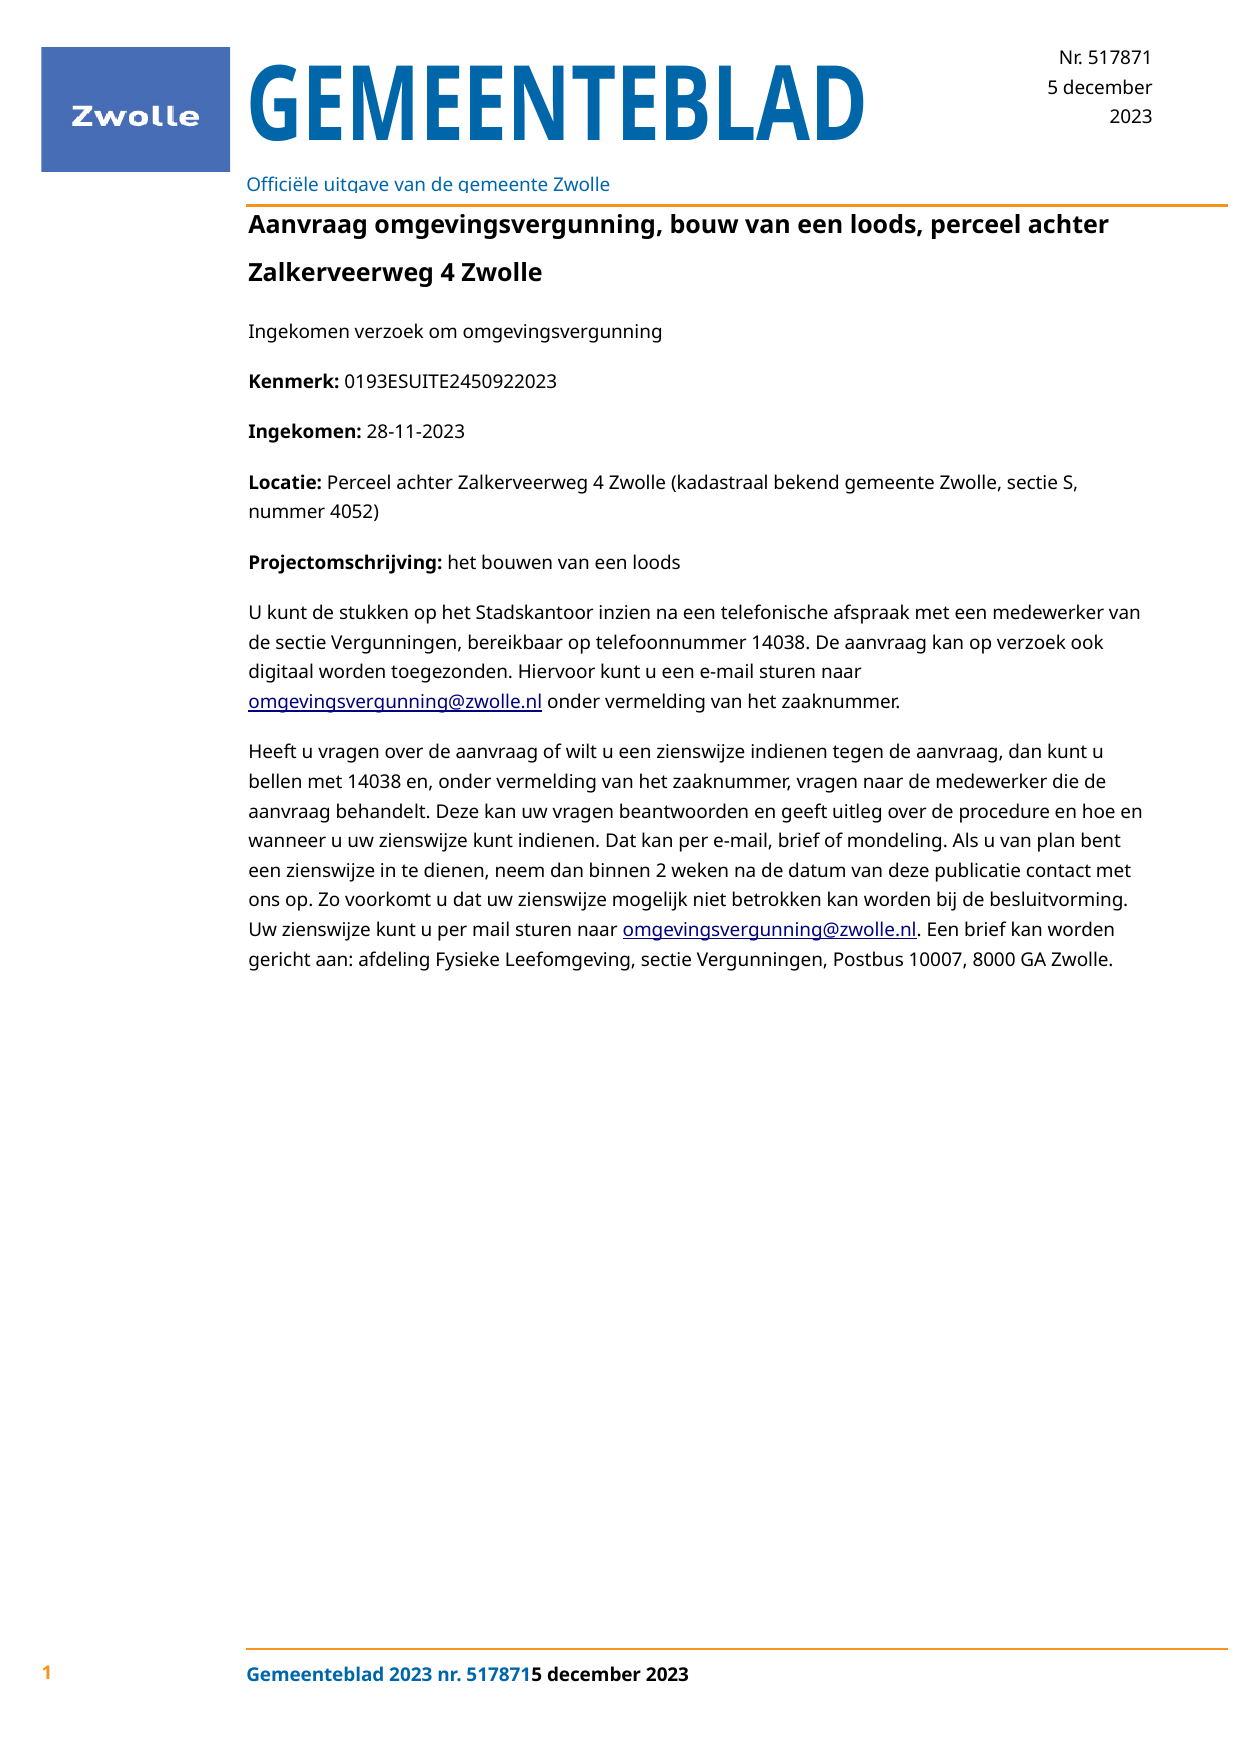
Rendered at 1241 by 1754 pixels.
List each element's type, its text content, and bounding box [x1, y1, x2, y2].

text Locatie: Perceel achter Zalkerveerweg 4 Zwolle (kadastraal bekend gemeente Zwolle, sectie S, nummer 4052) [248, 469, 1152, 524]
picture [41, 47, 231, 172]
text U kunt de stukken op het Stadskantoor inzien na een telefonische afspraak met een medewerker van de sectie Vergunningen, bereikbaar op telefoonnummer 14038. De aanvraag kan op verzoek ook digitaal worden toegezonden. Hiervoor kunt u een e-mail sturen naar omgevingsvergunning@zwolle.nl onder vermelding van het zaaknummer. [248, 599, 1152, 714]
text Ingekomen: 28-11-2023 [248, 419, 1152, 444]
text Ingekomen verzoek om omgevingsvergunning [248, 318, 1152, 344]
text Aanvraag omgevingsvergunning, bouw van een loods, perceel achter Zalkerveerweg 4 Zwolle [248, 207, 1152, 288]
text Heeft u vragen over de aanvraag of wilt u een zienswijze indienen tegen de aanvraag, dan kunt u bellen met 14038 en, onder vermelding van het zaaknummer, vragen naar de medewerker die de aanvraag behandelt. Deze kan uw vragen beantwoorden en geeft uitleg over de procedure en hoe en wanneer u uw zienswijze kunt indienen. Dat kan per e-mail, brief of mondeling. Als u van plan bent een zienswijze in te dienen, neem dan binnen 2 weken na de datum van deze publicatie contact met ons op. Zo voorkomt u dat uw zienswijze mogelijk niet betrokken kan worden bij de besluitvorming. Uw zienswijze kunt u per mail sturen naar omgevingsvergunning@zwolle.nl. Een brief kan worden gericht aan: afdeling Fysieke Leefomgeving, sectie Vergunningen, Postbus 10007, 8000 GA Zwolle. [248, 739, 1152, 972]
text Kenmerk: 0193ESUITE2450922023 [248, 368, 1152, 394]
text Projectomschrijving: het bouwen van een loods [248, 549, 1152, 575]
